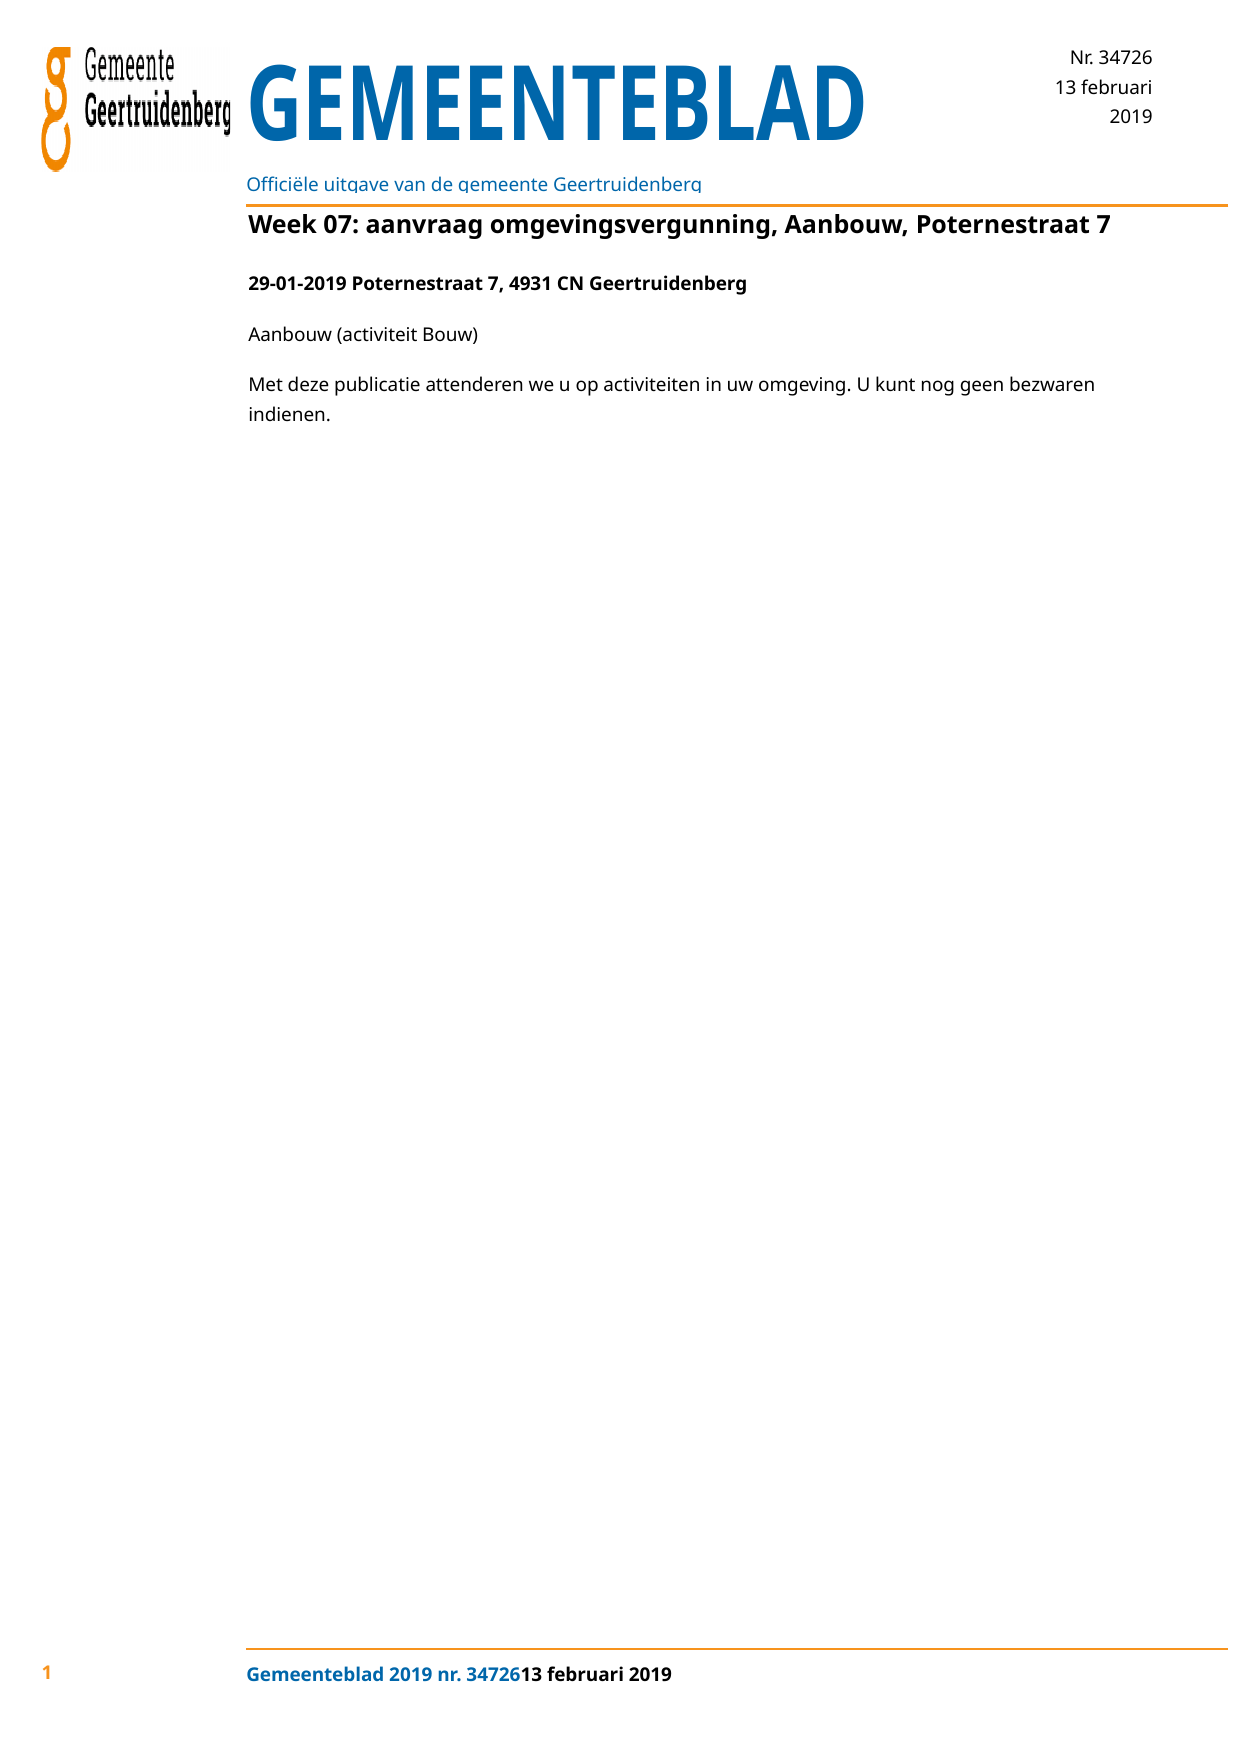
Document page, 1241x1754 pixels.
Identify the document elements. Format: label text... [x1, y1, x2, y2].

picture [41, 47, 231, 172]
text Aanbouw (activiteit Bouw) [248, 321, 1152, 346]
text Week 07: aanvraag omgevingsvergunning, Aanbouw, Poternestraat 7 [248, 207, 1152, 241]
text Met deze publicatie attenderen we u op activiteiten in uw omgeving. U kunt nog geen bezwaren indienen. [248, 371, 1152, 426]
text 29-01-2019 Poternestraat 7, 4931 CN Geertruidenberg [248, 270, 1152, 296]
